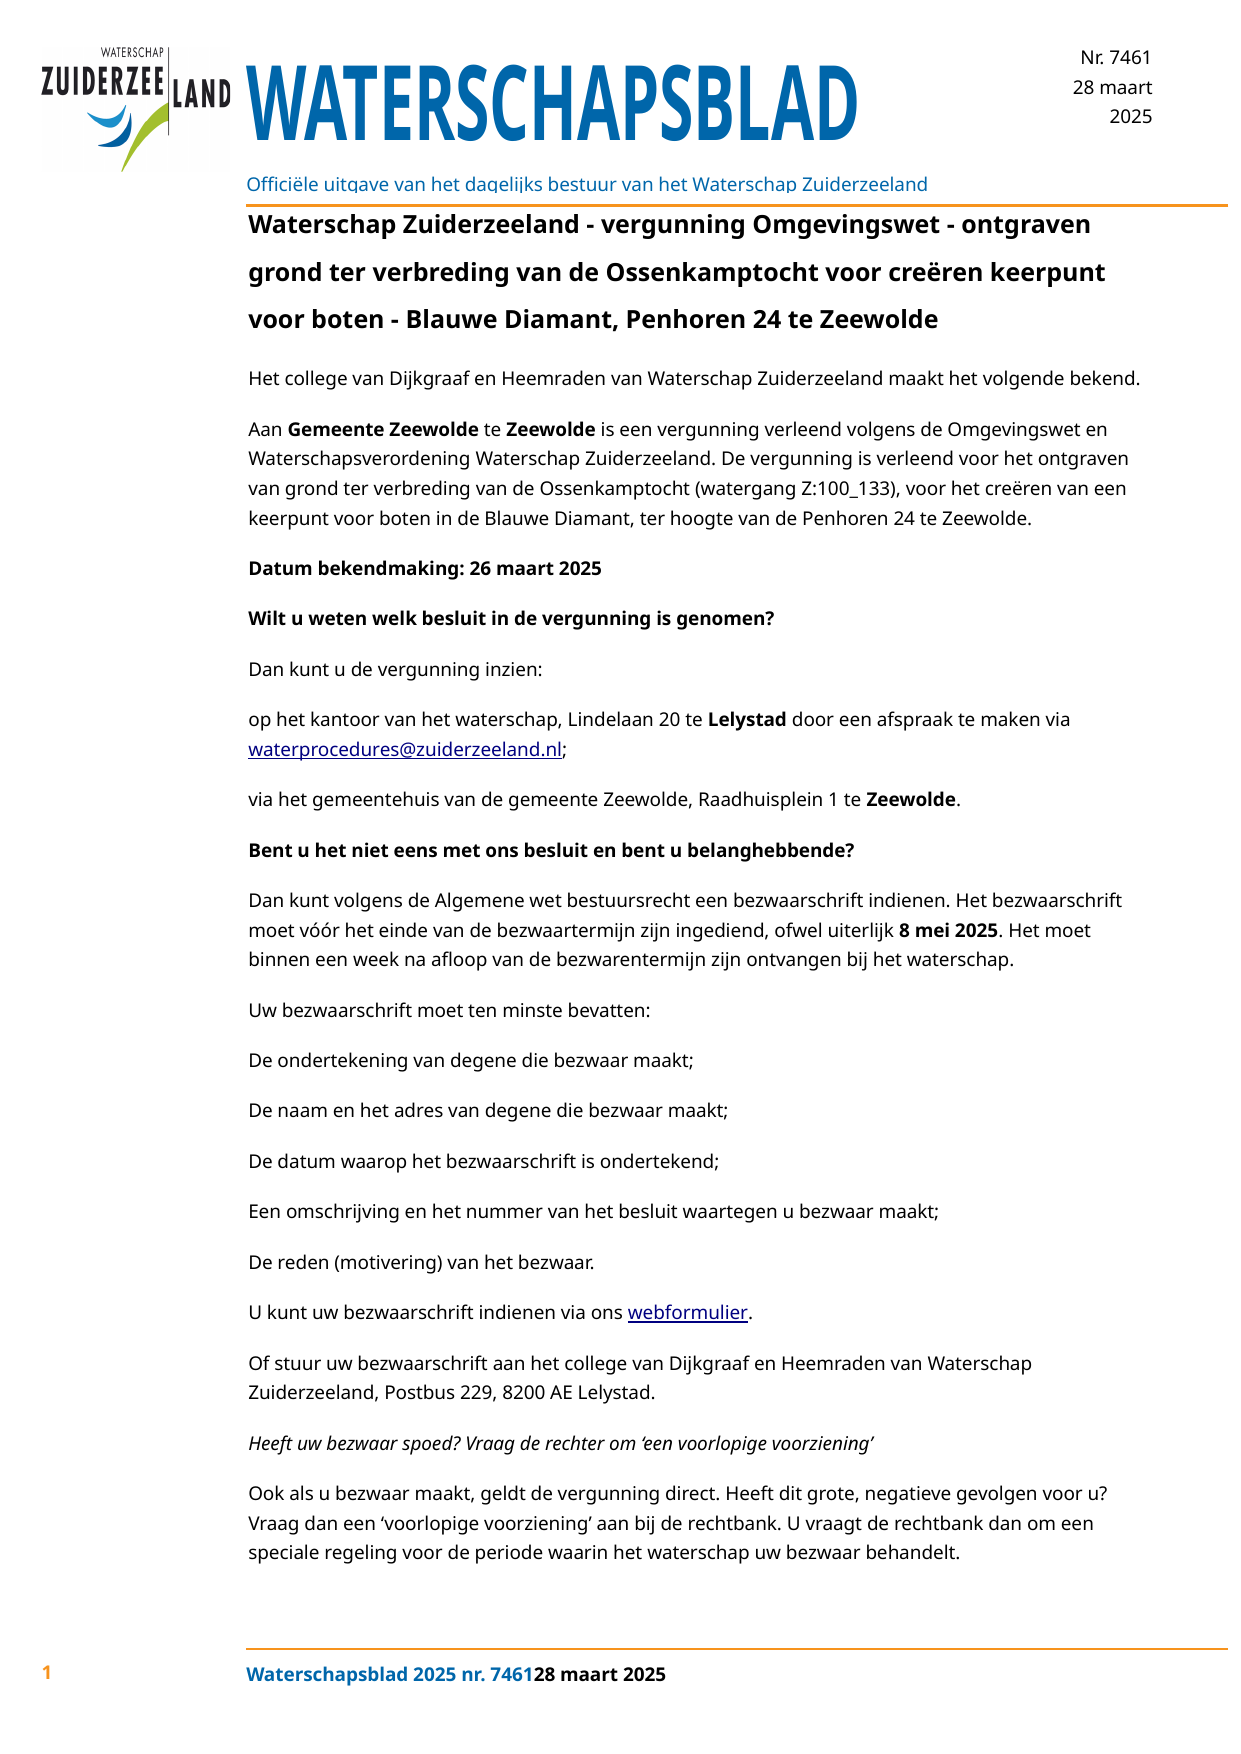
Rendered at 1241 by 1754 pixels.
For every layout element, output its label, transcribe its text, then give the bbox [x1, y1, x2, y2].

text via het gemeentehuis van de gemeente Zeewolde, Raadhuisplein 1 te Zeewolde. [248, 786, 1152, 812]
text Uw bezwaarschrift moet ten minste bevatten: [248, 997, 1152, 1022]
text op het kantoor van het waterschap, Lindelaan 20 te Lelystad door een afspraak te maken via waterprocedures@zuiderzeeland.nl; [248, 706, 1152, 762]
picture [41, 47, 231, 172]
text Waterschap Zuiderzeeland - vergunning Omgevingswet - ontgraven grond ter verbreding van de Ossenkamptocht voor creëren keerpunt voor boten - Blauwe Diamant, Penhoren 24 te Zeewolde [248, 207, 1152, 336]
text Wilt u weten welk besluit in de vergunning is genomen? [248, 606, 1152, 631]
text U kunt uw bezwaarschrift indienen via ons webformulier. [248, 1299, 1152, 1325]
text Datum bekendmaking: 26 maart 2025 [248, 555, 1152, 581]
text De reden (motivering) van het bezwaar. [248, 1249, 1152, 1274]
text De datum waarop het bezwaarschrift is ondertekend; [248, 1148, 1152, 1174]
text Heeft uw bezwaar spoed? Vraag de rechter om ‘een voorlopige voorziening’ [248, 1430, 1152, 1455]
text Dan kunt u de vergunning inzien: [248, 656, 1152, 682]
text Ook als u bezwaar maakt, geldt de vergunning direct. Heeft dit grote, negatieve gevolgen voor u? Vraag dan een ‘voorlopige voorziening’ aan bij de rechtbank. U vraagt de rechtbank dan om een speciale regeling voor de periode waarin het waterschap uw bezwaar behandelt. [248, 1480, 1152, 1565]
text Het college van Dijkgraaf en Heemraden van Waterschap Zuiderzeeland maakt het volgende bekend. [248, 366, 1152, 391]
text De ondertekening van degene die bezwaar maakt; [248, 1047, 1152, 1073]
text Bent u het niet eens met ons besluit en bent u belanghebbende? [248, 837, 1152, 862]
text Of stuur uw bezwaarschrift aan het college van Dijkgraaf en Heemraden van Waterschap Zuiderzeeland, Postbus 229, 8200 AE Lelystad. [248, 1350, 1152, 1405]
text Een omschrijving en het nummer van het besluit waartegen u bezwaar maakt; [248, 1198, 1152, 1224]
text Aan Gemeente Zeewolde te Zeewolde is een vergunning verleend volgens de Omgevingswet en Waterschapsverordening Waterschap Zuiderzeeland. De vergunning is verleend voor het ontgraven van grond ter verbreding van de Ossenkamptocht (watergang Z:100_133), voor het creëren van een keerpunt voor boten in de Blauwe Diamant, ter hoogte van de Penhoren 24 te Zeewolde. [248, 416, 1152, 530]
text De naam en het adres van degene die bezwaar maakt; [248, 1098, 1152, 1123]
text Dan kunt volgens de Algemene wet bestuursrecht een bezwaarschrift indienen. Het bezwaarschrift moet vóór het einde van de bezwaartermijn zijn ingediend, ofwel uiterlijk 8 mei 2025. Het moet binnen een week na afloop van de bezwarentermijn zijn ontvangen bij het waterschap. [248, 887, 1152, 972]
